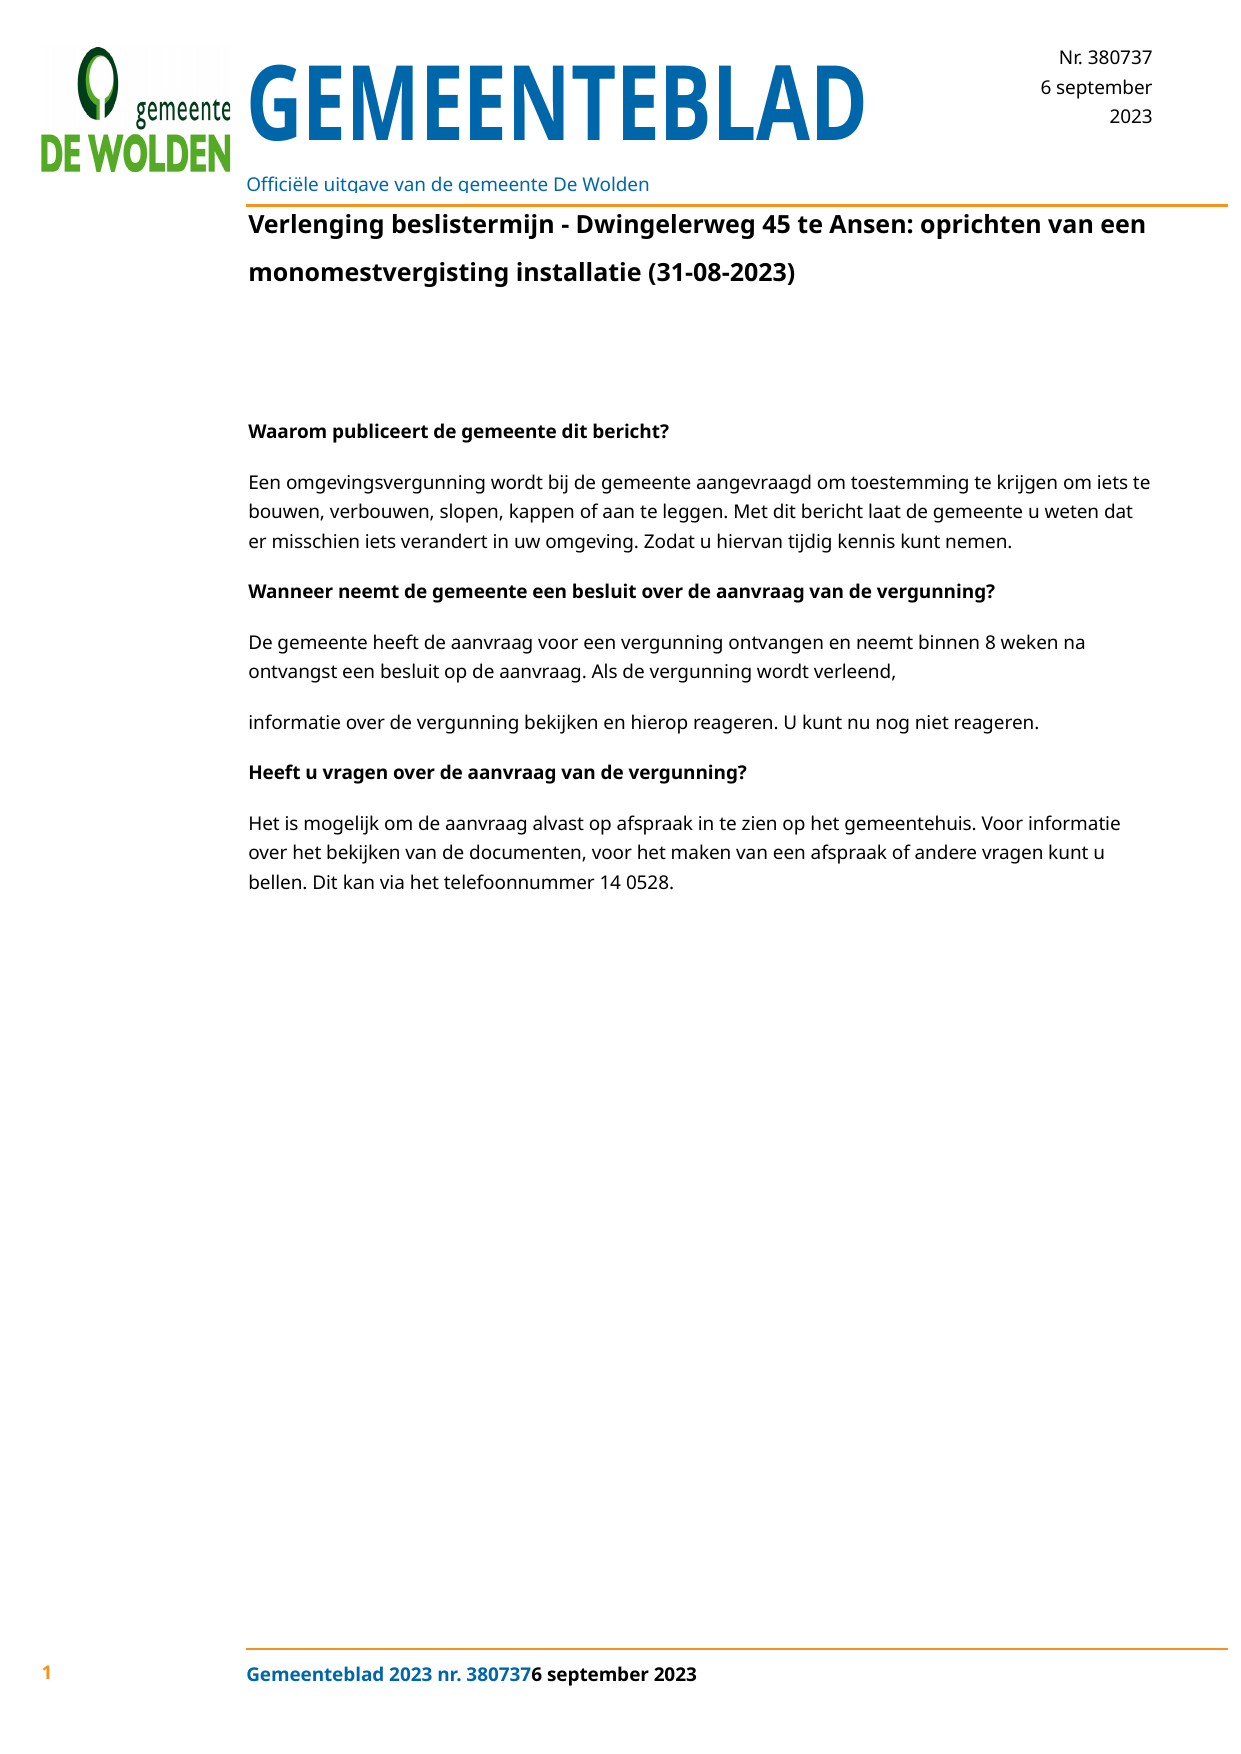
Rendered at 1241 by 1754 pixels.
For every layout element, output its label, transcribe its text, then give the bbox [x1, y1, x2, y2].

text Een omgevingsvergunning wordt bij de gemeente aangevraagd om toestemming te krijgen om iets te bouwen, verbouwen, slopen, kappen of aan te leggen. Met dit bericht laat de gemeente u weten dat er misschien iets verandert in uw omgeving. Zodat u hiervan tijdig kennis kunt nemen. [248, 469, 1152, 554]
text Heeft u vragen over de aanvraag van de vergunning? [248, 759, 1152, 785]
text Verlenging beslistermijn - Dwingelerweg 45 te Ansen: oprichten van een monomestvergisting installatie (31-08-2023) [248, 207, 1152, 288]
picture [41, 47, 231, 172]
text Het is mogelijk om de aanvraag alvast op afspraak in te zien op het gemeentehuis. Voor informatie over het bekijken van de documenten, voor het maken van een afspraak of andere vragen kunt u bellen. Dit kan via het telefoonnummer 14 0528. [248, 810, 1152, 895]
text Wanneer neemt de gemeente een besluit over de aanvraag van de vergunning? [248, 579, 1152, 604]
text Waarom publiceert de gemeente dit bericht? [248, 419, 1152, 444]
text informatie over de vergunning bekijken en hierop reageren. U kunt nu nog niet reageren. [248, 709, 1152, 735]
text De gemeente heeft de aanvraag voor een vergunning ontvangen en neemt binnen 8 weken na ontvangst een besluit op de aanvraag. Als de vergunning wordt verleend, [248, 629, 1152, 684]
